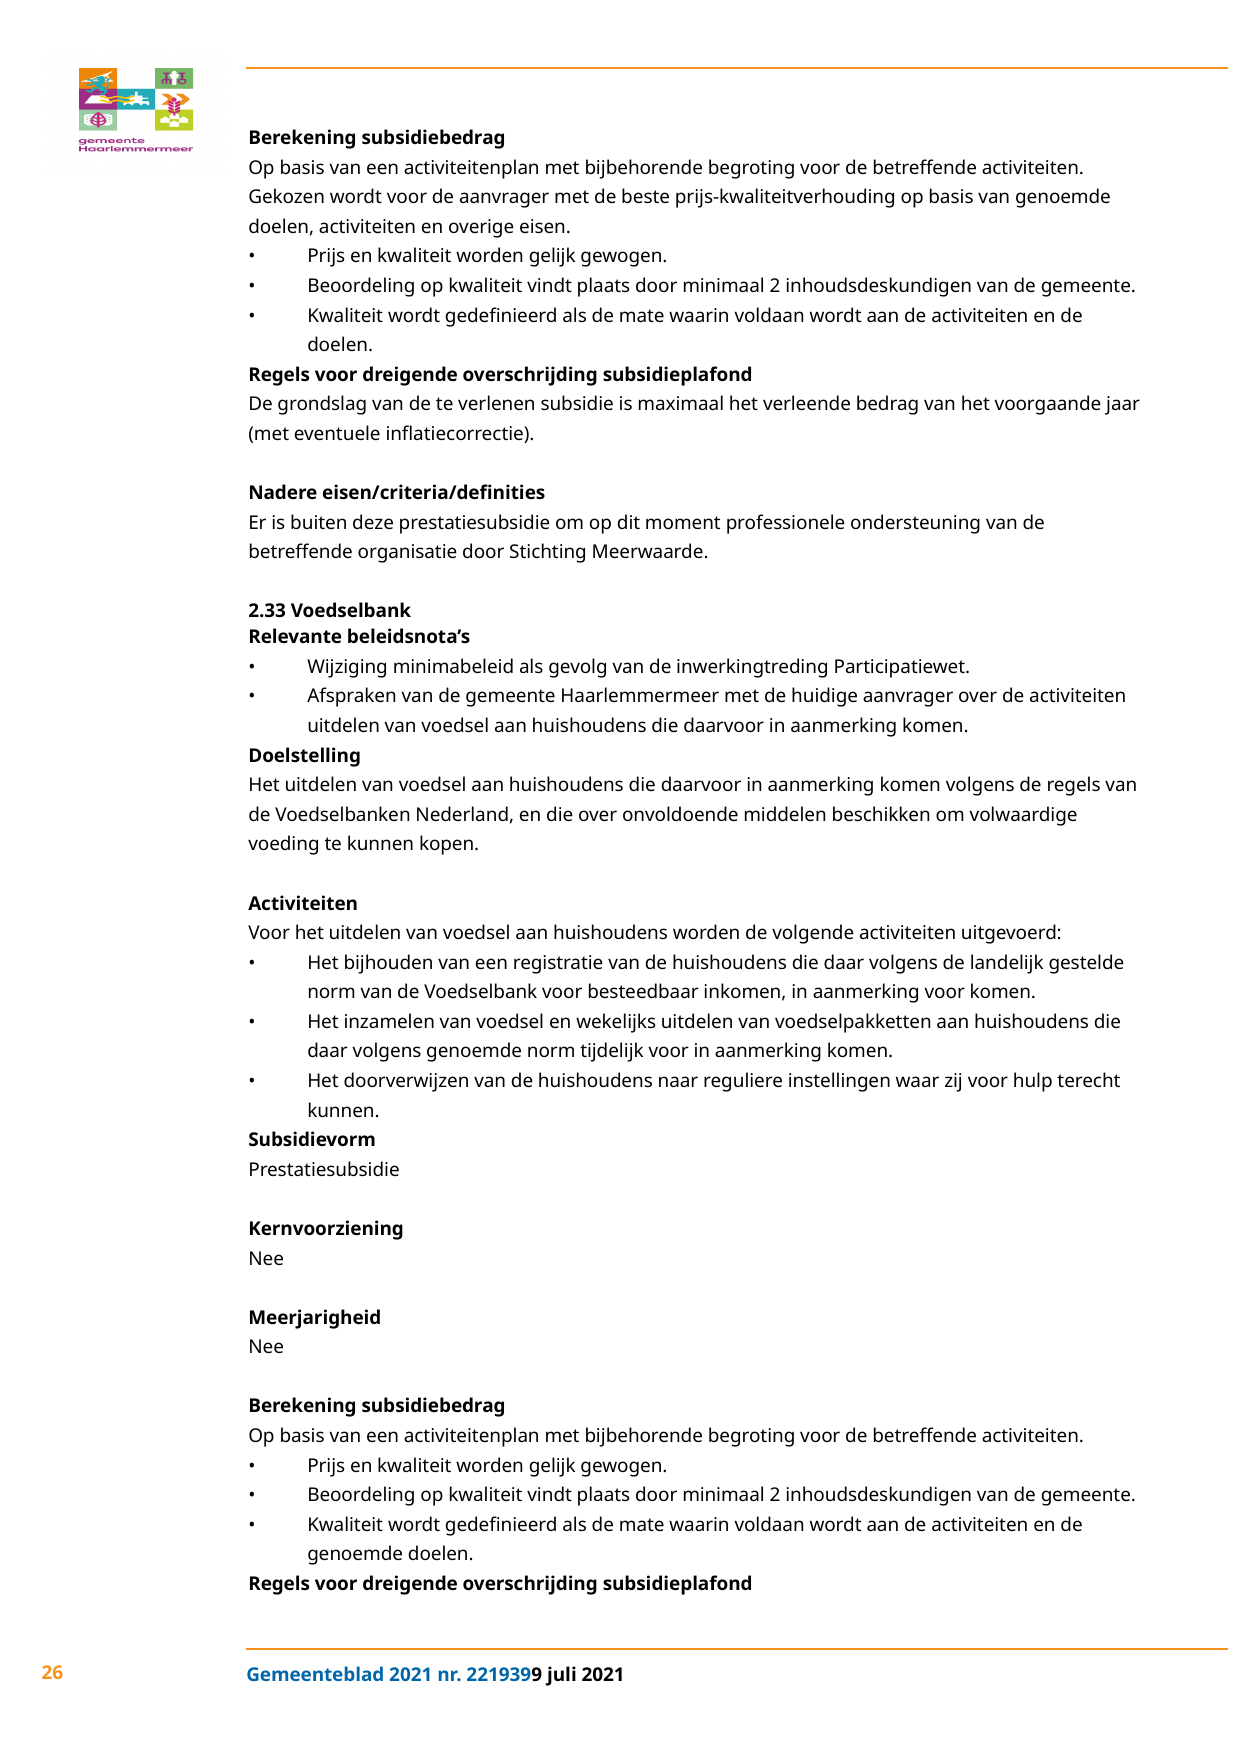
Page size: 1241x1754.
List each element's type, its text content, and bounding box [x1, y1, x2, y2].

text Regels voor dreigende overschrijding subsidieplafond [248, 361, 1152, 387]
text Voor het uitdelen van voedsel aan huishoudens worden de volgende activiteiten uitgevoerd: [248, 919, 1152, 945]
picture [41, 47, 231, 172]
list Prijs en kwaliteit worden gelijk gewogen. [248, 243, 1152, 268]
text Op basis van een activiteitenplan met bijbehorende begroting voor de betreffende activiteiten. Gekozen wordt voor de aanvrager met de beste prijs-kwaliteitverhouding op basis van genoemde doelen, activiteiten en overige eisen. [248, 154, 1152, 239]
text Nee [248, 1245, 1152, 1270]
text Nadere eisen/criteria/definities [248, 479, 1152, 505]
text Er is buiten deze prestatiesubsidie om op dit moment professionele ondersteuning van de betreffende organisatie door Stichting Meerwaarde. [248, 509, 1152, 564]
list Kwaliteit wordt gedefinieerd als de mate waarin voldaan wordt aan de activiteiten en de doelen. [248, 302, 1152, 357]
text Berekening subsidiebedrag [248, 1393, 1152, 1418]
text Doelstelling [248, 742, 1152, 767]
text Regels voor dreigende overschrijding subsidieplafond [248, 1570, 1152, 1596]
text Relevante beleidsnota’s [248, 623, 1152, 649]
list Wijziging minimabeleid als gevolg van de inwerkingtreding Participatiewet. [248, 653, 1152, 679]
text Meerjarigheid [248, 1304, 1152, 1329]
text Activiteiten [248, 890, 1152, 915]
list Beoordeling op kwaliteit vindt plaats door minimaal 2 inhoudsdeskundigen van de gemeente. [248, 1481, 1152, 1507]
text Op basis van een activiteitenplan met bijbehorende begroting voor de betreffende activiteiten. [248, 1422, 1152, 1448]
text Berekening subsidiebedrag [248, 124, 1152, 150]
list Het doorverwijzen van de huishoudens naar reguliere instellingen waar zij voor hulp terecht kunnen. [248, 1067, 1152, 1122]
text Subsidievorm [248, 1126, 1152, 1152]
text Nee [248, 1333, 1152, 1359]
text Prestatiesubsidie [248, 1156, 1152, 1182]
text 2.33 Voedselbank [248, 598, 1152, 623]
list Prijs en kwaliteit worden gelijk gewogen. [248, 1452, 1152, 1477]
text Kernvoorziening [248, 1215, 1152, 1241]
text Het uitdelen van voedsel aan huishoudens die daarvoor in aanmerking komen volgens de regels van de Voedselbanken Nederland, en die over onvoldoende middelen beschikken om volwaardige voeding te kunnen kopen. [248, 771, 1152, 856]
list Het inzamelen van voedsel en wekelijks uitdelen van voedselpakketten aan huishoudens die daar volgens genoemde norm tijdelijk voor in aanmerking komen. [248, 1008, 1152, 1063]
list Kwaliteit wordt gedefinieerd als de mate waarin voldaan wordt aan de activiteiten en de genoemde doelen. [248, 1511, 1152, 1566]
list Het bijhouden van een registratie van de huishoudens die daar volgens de landelijk gestelde norm van de Voedselbank voor besteedbaar inkomen, in aanmerking voor komen. [248, 949, 1152, 1004]
text De grondslag van de te verlenen subsidie is maximaal het verleende bedrag van het voorgaande jaar (met eventuele inflatiecorrectie). [248, 391, 1152, 446]
list Beoordeling op kwaliteit vindt plaats door minimaal 2 inhoudsdeskundigen van de gemeente. [248, 272, 1152, 298]
list Afspraken van de gemeente Haarlemmermeer met de huidige aanvrager over de activiteiten uitdelen van voedsel aan huishoudens die daarvoor in aanmerking komen. [248, 683, 1152, 738]
